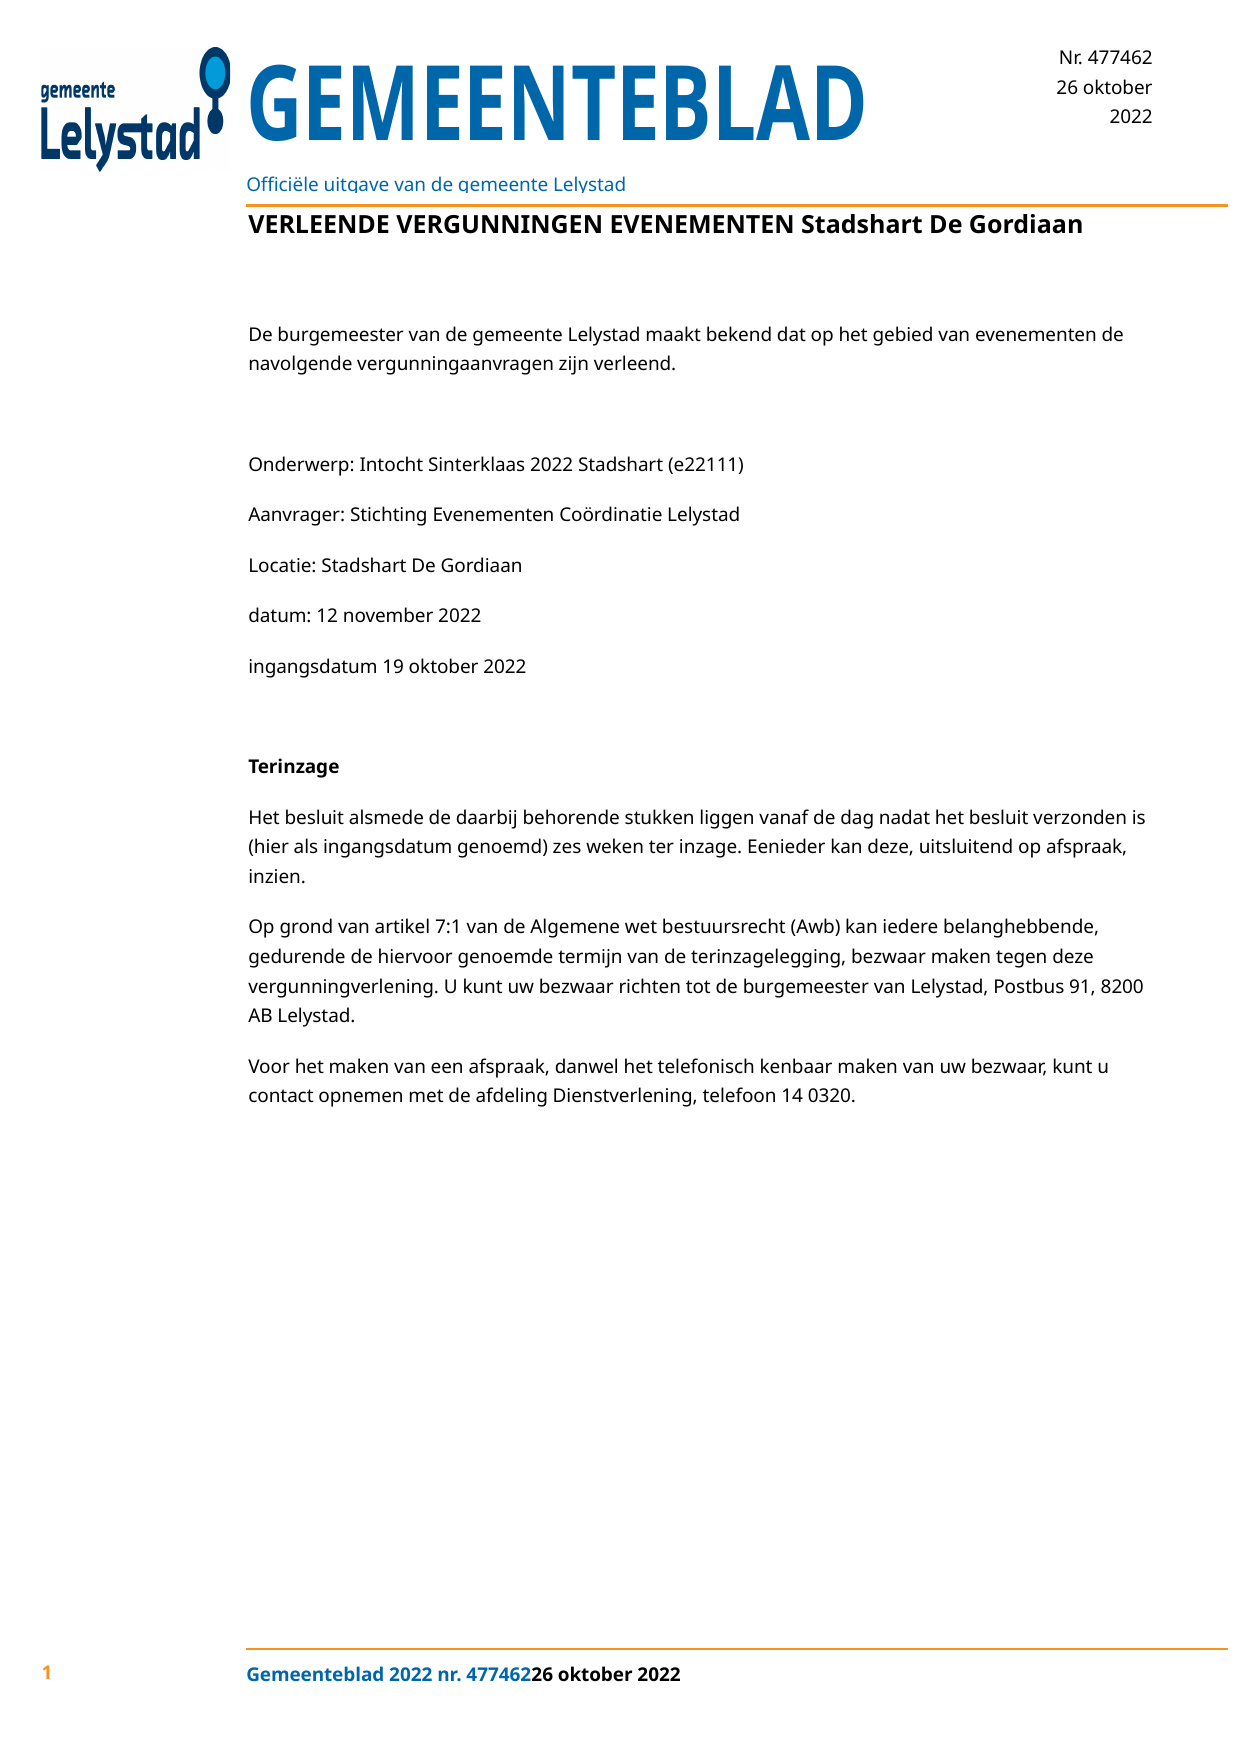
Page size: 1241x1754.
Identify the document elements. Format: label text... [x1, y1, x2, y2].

text VERLEENDE VERGUNNINGEN EVENEMENTEN Stadshart De Gordiaan [248, 207, 1152, 241]
text Op grond van artikel 7:1 van de Algemene wet bestuursrecht (Awb) kan iedere belanghebbende, gedurende de hiervoor genoemde termijn van de terinzagelegging, bezwaar maken tegen deze vergunningverlening. U kunt uw bezwaar richten tot de burgemeester van Lelystad, Postbus 91, 8200 AB Lelystad. [248, 914, 1152, 1028]
text Locatie: Stadshart De Gordiaan [248, 552, 1152, 578]
text Onderwerp: Intocht Sinterklaas 2022 Stadshart (e22111) [248, 451, 1152, 477]
text ingangsdatum 19 oktober 2022 [248, 653, 1152, 678]
text datum: 12 november 2022 [248, 602, 1152, 628]
picture [41, 47, 231, 172]
text Terinzage [248, 754, 1152, 779]
text De burgemeester van de gemeente Lelystad maakt bekend dat op het gebied van evenementen de navolgende vergunningaanvragen zijn verleend. [248, 321, 1152, 376]
text Aanvrager: Stichting Evenementen Coördinatie Lelystad [248, 502, 1152, 527]
text Het besluit alsmede de daarbij behorende stukken liggen vanaf de dag nadat het besluit verzonden is (hier als ingangsdatum genoemd) zes weken ter inzage. Eenieder kan deze, uitsluitend op afspraak, inzien. [248, 804, 1152, 889]
text Voor het maken van een afspraak, danwel het telefonisch kenbaar maken van uw bezwaar, kunt u contact opnemen met de afdeling Dienstverlening, telefoon 14 0320. [248, 1053, 1152, 1108]
